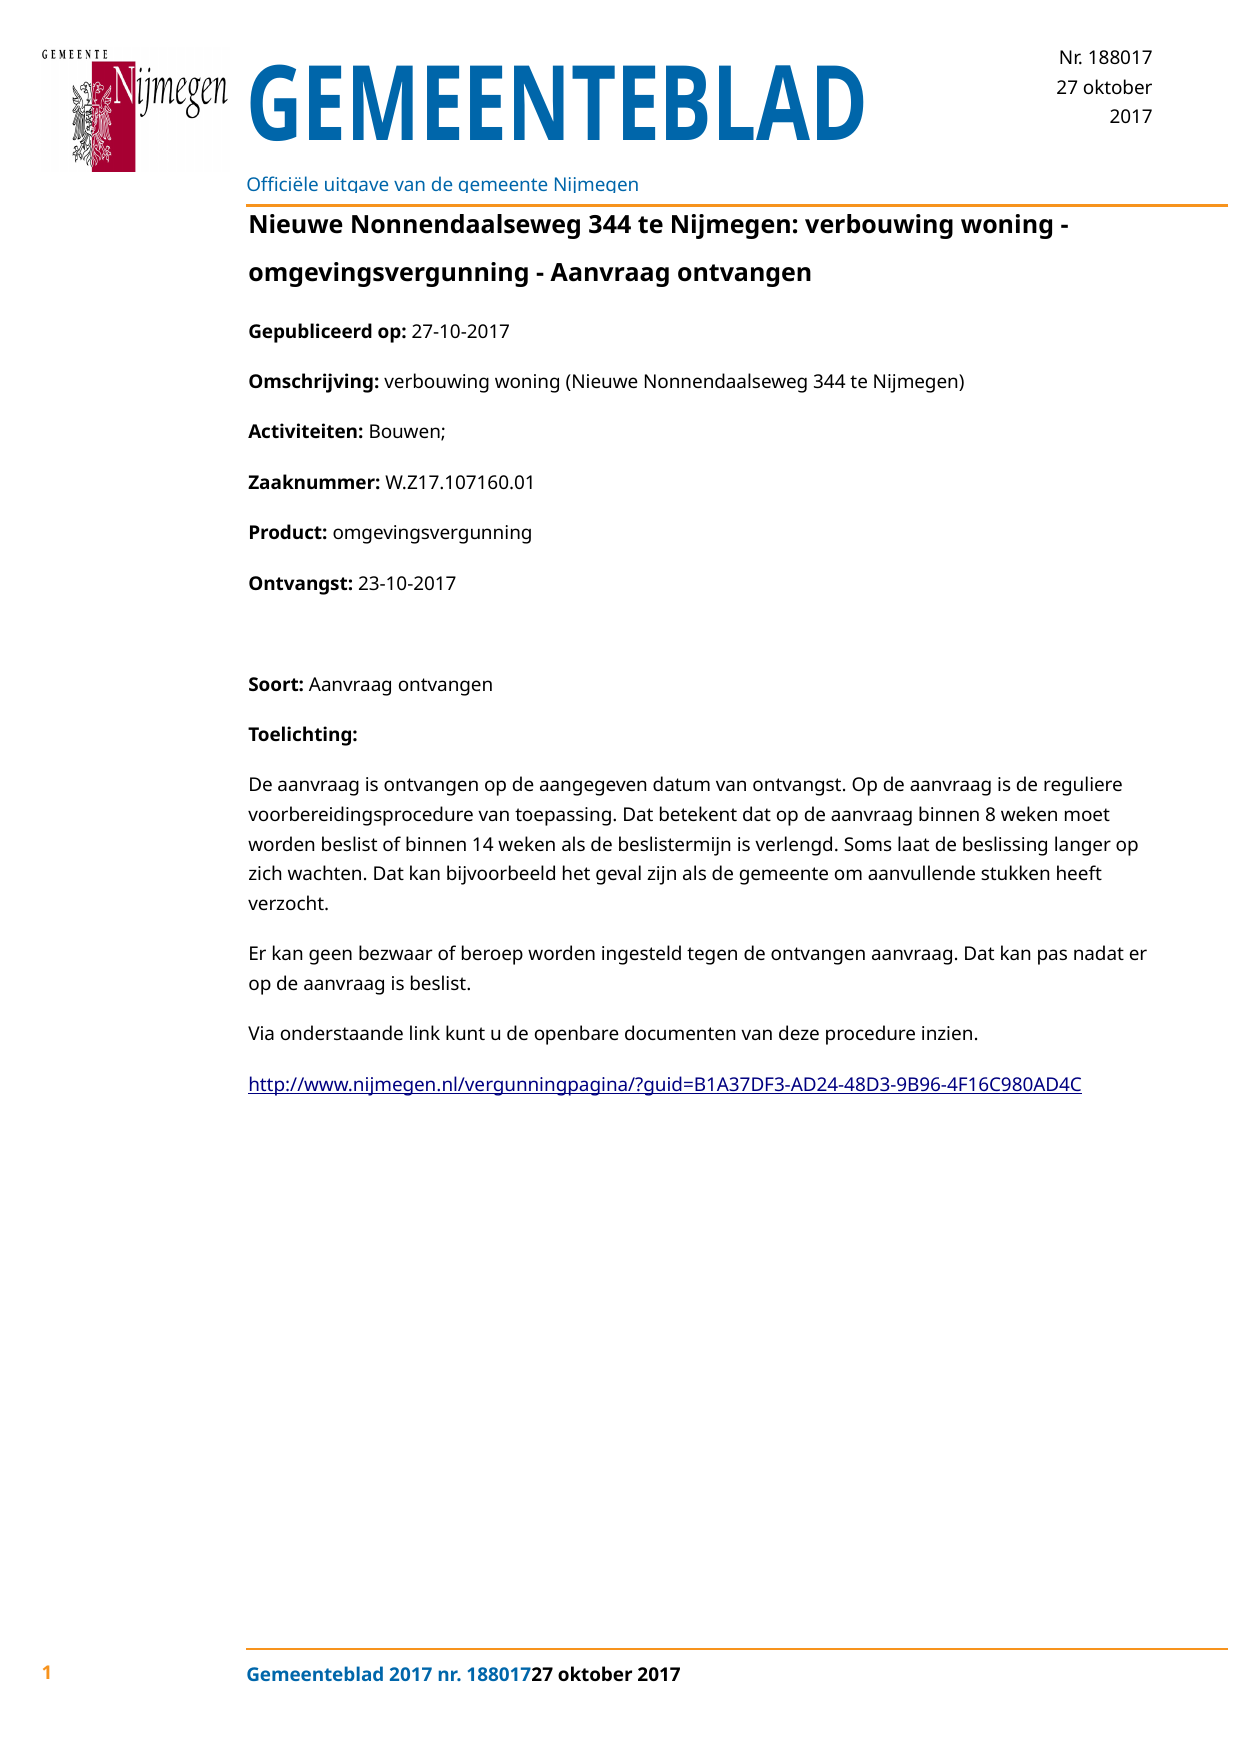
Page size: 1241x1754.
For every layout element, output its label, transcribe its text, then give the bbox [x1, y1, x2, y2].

text Via onderstaande link kunt u de openbare documenten van deze procedure inzien. [248, 1020, 1152, 1046]
text Zaaknummer: W.Z17.107160.01 [248, 469, 1152, 495]
text http://www.nijmegen.nl/vergunningpagina/?guid=B1A37DF3-AD24-48D3-9B96-4F16C980AD4C [248, 1071, 1152, 1097]
text Ontvangst: 23-10-2017 [248, 570, 1152, 596]
text De aanvraag is ontvangen op de aangegeven datum van ontvangst. Op de aanvraag is de reguliere voorbereidingsprocedure van toepassing. Dat betekent dat op de aanvraag binnen 8 weken moet worden beslist of binnen 14 weken als de beslistermijn is verlengd. Soms laat de beslissing langer op zich wachten. Dat kan bijvoorbeeld het geval zijn als de gemeente om aanvullende stukken heeft verzocht. [248, 772, 1152, 916]
text Soort: Aanvraag ontvangen [248, 671, 1152, 697]
text Activiteiten: Bouwen; [248, 419, 1152, 444]
picture [41, 47, 231, 172]
text Toelichting: [248, 721, 1152, 747]
text Product: omgevingsvergunning [248, 519, 1152, 545]
text Gepubliceerd op: 27-10-2017 [248, 318, 1152, 344]
text Nieuwe Nonnendaalseweg 344 te Nijmegen: verbouwing woning - omgevingsvergunning - Aanvraag ontvangen [248, 207, 1152, 288]
text Omschrijving: verbouwing woning (Nieuwe Nonnendaalseweg 344 te Nijmegen) [248, 368, 1152, 394]
text Er kan geen bezwaar of beroep worden ingesteld tegen de ontvangen aanvraag. Dat kan pas nadat er op de aanvraag is beslist. [248, 940, 1152, 996]
